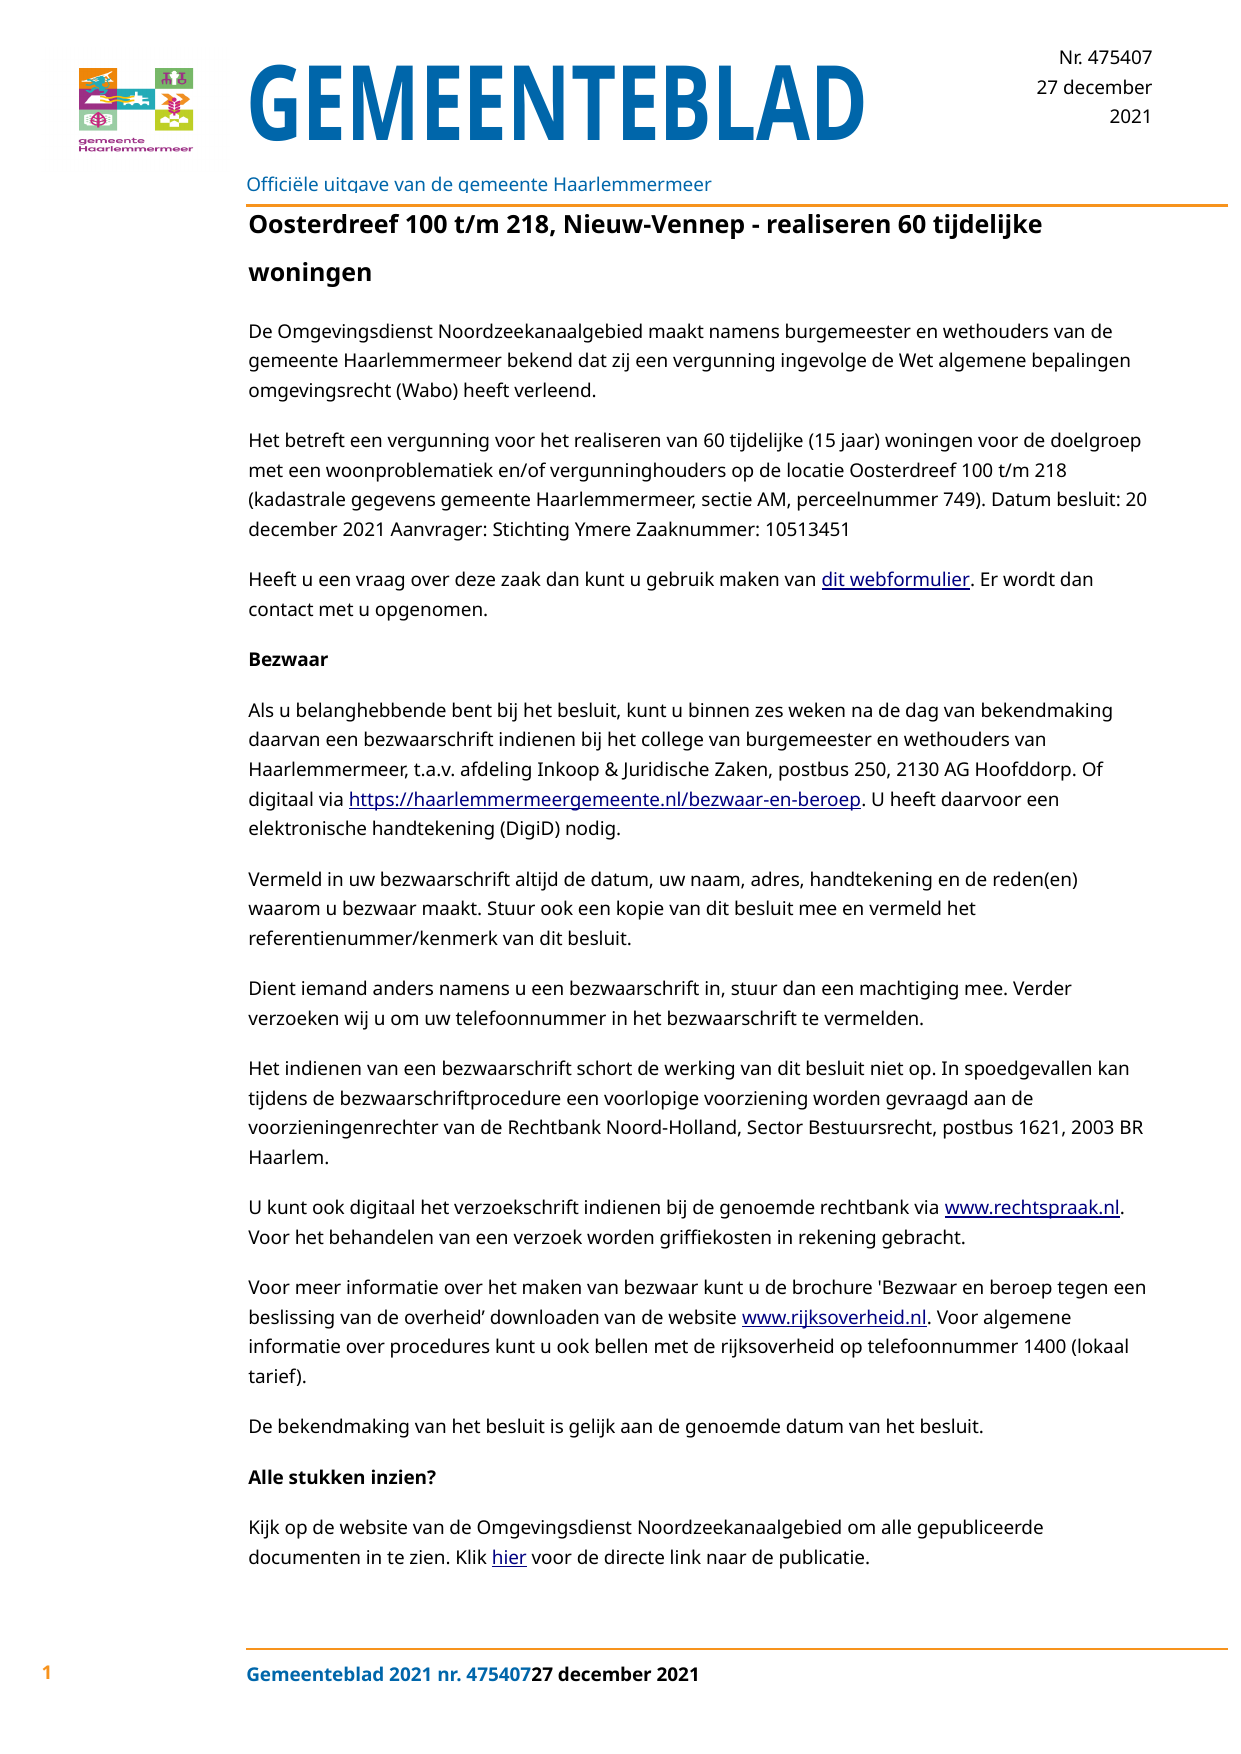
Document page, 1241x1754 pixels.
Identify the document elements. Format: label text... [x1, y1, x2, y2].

text De Omgevingsdienst Noordzeekanaalgebied maakt namens burgemeester en wethouders van de gemeente Haarlemmermeer bekend dat zij een vergunning ingevolge de Wet algemene bepalingen omgevingsrecht (Wabo) heeft verleend. [248, 318, 1152, 403]
text Het betreft een vergunning voor het realiseren van 60 tijdelijke (15 jaar) woningen voor de doelgroep met een woonproblematiek en/of vergunninghouders op de locatie Oosterdreef 100 t/m 218 (kadastrale gegevens gemeente Haarlemmermeer, sectie AM, perceelnummer 749). Datum besluit: 20 december 2021 Aanvrager: Stichting Ymere Zaaknummer: 10513451 [248, 427, 1152, 542]
text Oosterdreef 100 t/m 218, Nieuw-Vennep - realiseren 60 tijdelijke woningen [248, 207, 1152, 288]
picture [41, 47, 231, 172]
text Als u belanghebbende bent bij het besluit, kunt u binnen zes weken na de dag van bekendmaking daarvan een bezwaarschrift indienen bij het college van burgemeester en wethouders van Haarlemmermeer, t.a.v. afdeling Inkoop & Juridische Zaken, postbus 250, 2130 AG Hoofddorp. Of digitaal via https://haarlemmermeergemeente.nl/bezwaar-en-beroep. U heeft daarvoor een elektronische handtekening (DigiD) nodig. [248, 697, 1152, 841]
text Alle stukken inzien? [248, 1464, 1152, 1490]
text U kunt ook digitaal het verzoekschrift indienen bij de genoemde rechtbank via www.rechtspraak.nl. Voor het behandelen van een verzoek worden griffiekosten in rekening gebracht. [248, 1194, 1152, 1250]
text De bekendmaking van het besluit is gelijk aan de genoemde datum van het besluit. [248, 1414, 1152, 1439]
text Kijk op de website van de Omgevingsdienst Noordzeekanaalgebied om alle gepubliceerde documenten in te zien. Klik hier voor de directe link naar de publicatie. [248, 1514, 1152, 1570]
text Dient iemand anders namens u een bezwaarschrift in, stuur dan een machtiging mee. Verder verzoeken wij u om uw telefoonnummer in het bezwaarschrift te vermelden. [248, 975, 1152, 1031]
text Heeft u een vraag over deze zaak dan kunt u gebruik maken van dit webformulier. Er wordt dan contact met u opgenomen. [248, 567, 1152, 622]
text Vermeld in uw bezwaarschrift altijd de datum, uw naam, adres, handtekening en de reden(en) waarom u bezwaar maakt. Stuur ook een kopie van dit besluit mee en vermeld het referentienummer/kenmerk van dit besluit. [248, 866, 1152, 951]
text Het indienen van een bezwaarschrift schort de werking van dit besluit niet op. In spoedgevallen kan tijdens de bezwaarschriftprocedure een voorlopige voorziening worden gevraagd aan de voorzieningenrechter van de Rechtbank Noord-Holland, Sector Bestuursrecht, postbus 1621, 2003 BR Haarlem. [248, 1055, 1152, 1170]
text Bezwaar [248, 647, 1152, 672]
text Voor meer informatie over het maken van bezwaar kunt u de brochure 'Bezwaar en beroep tegen een beslissing van de overheid’ downloaden van de website www.rijksoverheid.nl. Voor algemene informatie over procedures kunt u ook bellen met de rijksoverheid op telefoonnummer 1400 (lokaal tarief). [248, 1274, 1152, 1389]
